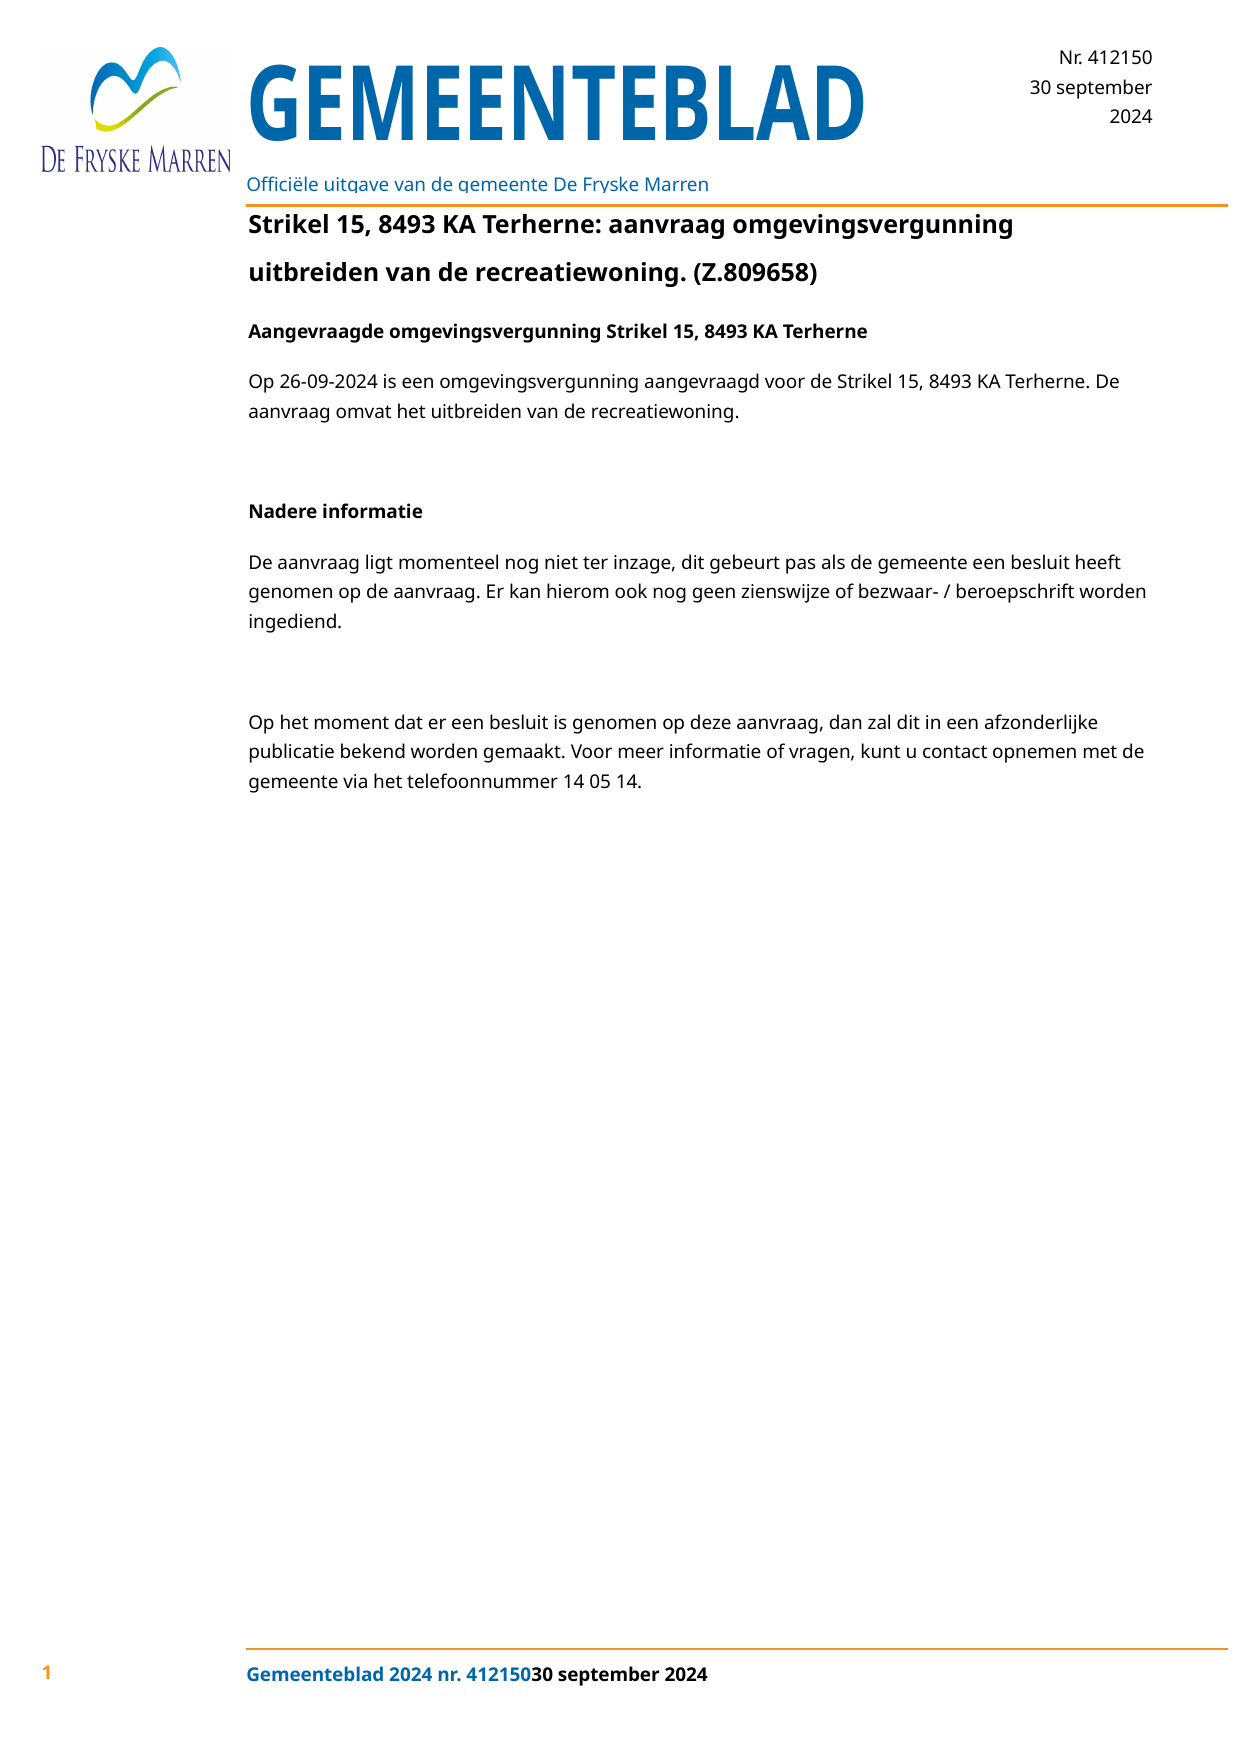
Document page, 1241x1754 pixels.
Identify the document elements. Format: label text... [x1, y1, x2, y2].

text Strikel 15, 8493 KA Terherne: aanvraag omgevingsvergunning uitbreiden van de recreatiewoning. (Z.809658) [248, 207, 1152, 288]
text Op het moment dat er een besluit is genomen op deze aanvraag, dan zal dit in een afzonderlijke publicatie bekend worden gemaakt. Voor meer informatie of vragen, kunt u contact opnemen met de gemeente via het telefoonnummer 14 05 14. [248, 709, 1152, 794]
text De aanvraag ligt momenteel nog niet ter inzage, dit gebeurt pas als de gemeente een besluit heeft genomen op de aanvraag. Er kan hierom ook nog geen zienswijze of bezwaar- / beroepschrift worden ingediend. [248, 549, 1152, 634]
picture [41, 47, 231, 172]
text Nadere informatie [248, 499, 1152, 524]
text Aangevraagde omgevingsvergunning Strikel 15, 8493 KA Terherne [248, 318, 1152, 344]
text Op 26-09-2024 is een omgevingsvergunning aangevraagd voor de Strikel 15, 8493 KA Terherne. De aanvraag omvat het uitbreiden van de recreatiewoning. [248, 368, 1152, 424]
